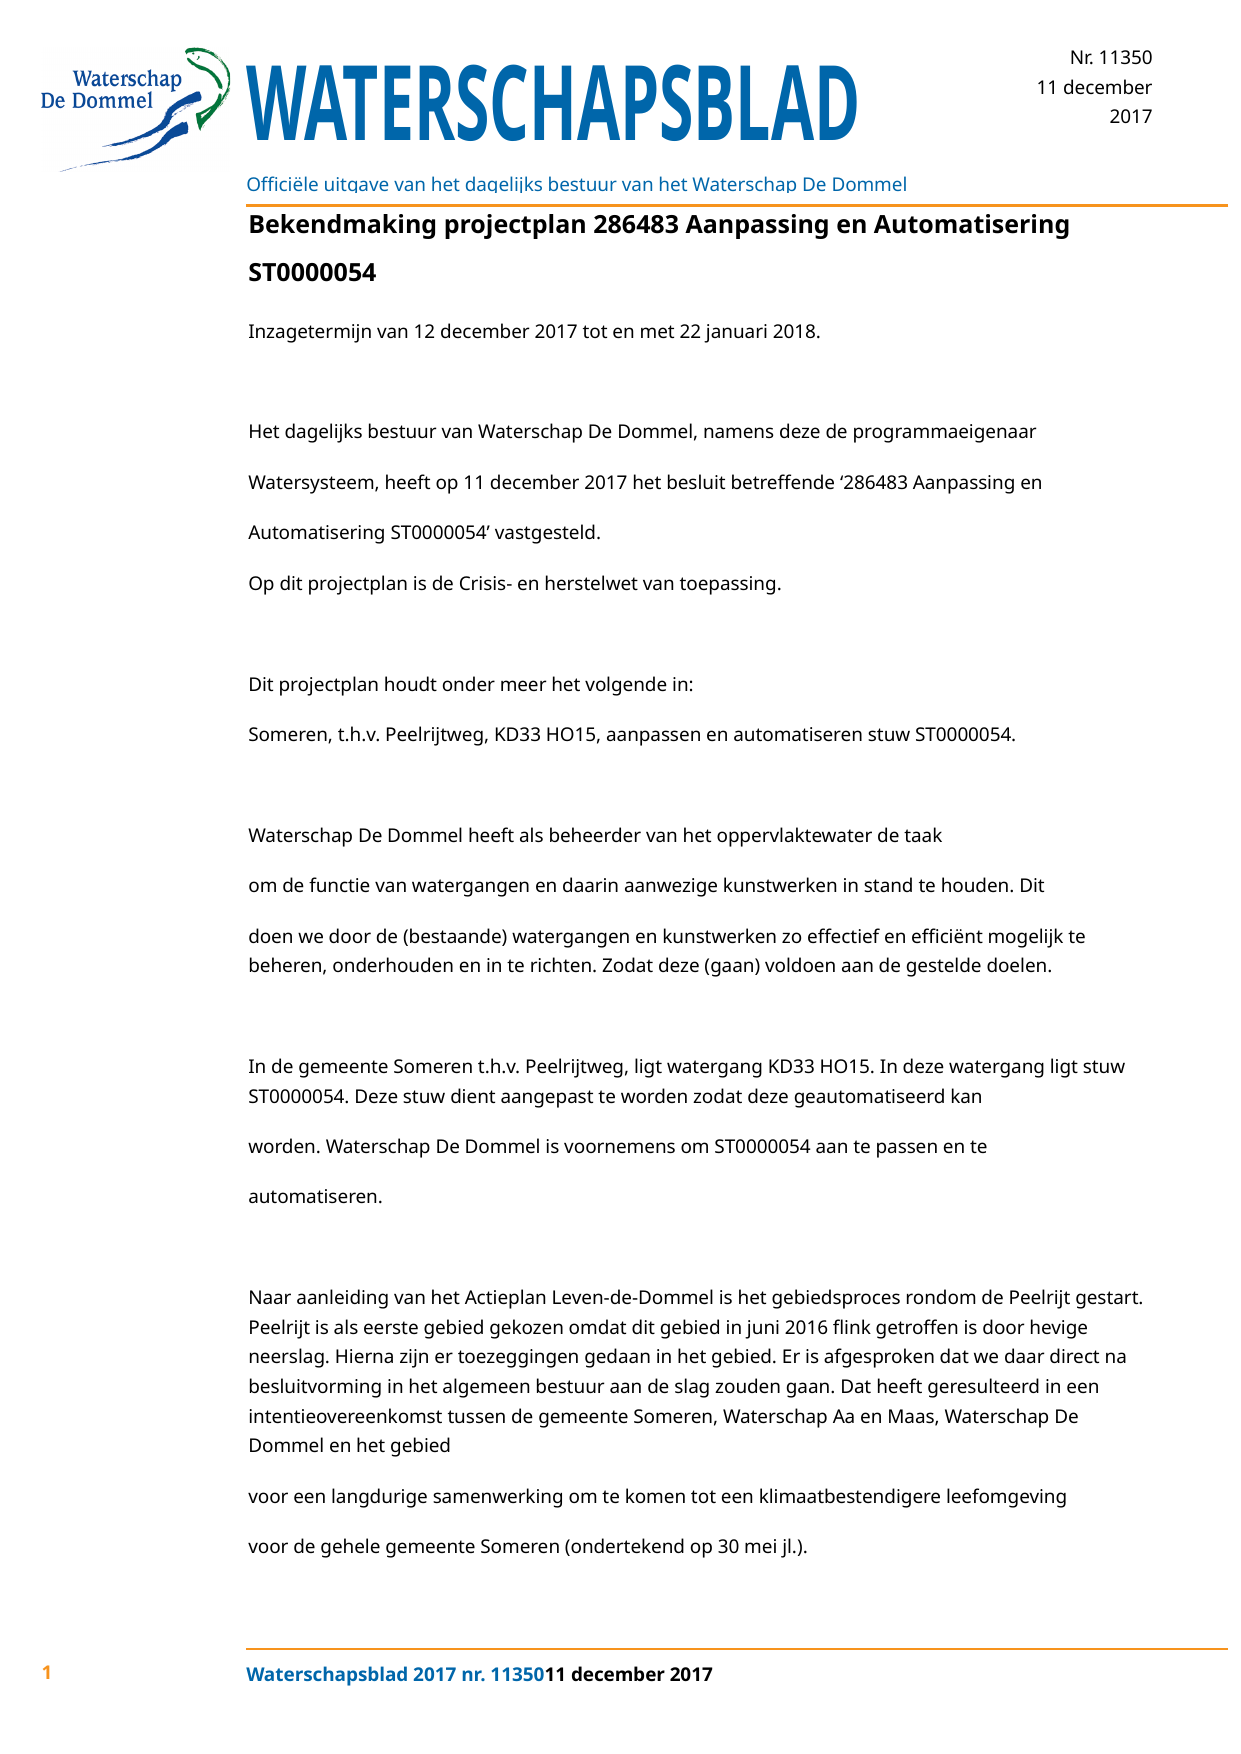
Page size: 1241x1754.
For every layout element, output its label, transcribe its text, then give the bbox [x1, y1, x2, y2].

text om de functie van watergangen en daarin aanwezige kunstwerken in stand te houden. Dit [248, 872, 1152, 898]
text Bekendmaking projectplan 286483 Aanpassing en Automatisering ST0000054 [248, 207, 1152, 288]
text Automatisering ST0000054’ vastgesteld. [248, 519, 1152, 545]
text worden. Waterschap De Dommel is voornemens om ST0000054 aan te passen en te [248, 1133, 1152, 1159]
text Someren, t.h.v. Peelrijtweg, KD33 HO15, aanpassen en automatiseren stuw ST0000054. [248, 721, 1152, 747]
text Het dagelijks bestuur van Waterschap De Dommel, namens deze de programmaeigenaar [248, 419, 1152, 444]
text voor een langdurige samenwerking om te komen tot een klimaatbestendigere leefomgeving [248, 1483, 1152, 1509]
text doen we door de (bestaande) watergangen en kunstwerken zo effectief en efficiënt mogelijk te beheren, onderhouden en in te richten. Zodat deze (gaan) voldoen aan de gestelde doelen. [248, 923, 1152, 978]
text Op dit projectplan is de Crisis- en herstelwet van toepassing. [248, 570, 1152, 596]
text automatiseren. [248, 1184, 1152, 1209]
picture [41, 47, 231, 172]
text In de gemeente Someren t.h.v. Peelrijtweg, ligt watergang KD33 HO15. In deze watergang ligt stuw ST0000054. Deze stuw dient aangepast te worden zodat deze geautomatiseerd kan [248, 1053, 1152, 1109]
text Watersysteem, heeft op 11 december 2017 het besluit betreffende ‘286483 Aanpassing en [248, 469, 1152, 495]
text Dit projectplan houdt onder meer het volgende in: [248, 671, 1152, 697]
text Inzagetermijn van 12 december 2017 tot en met 22 januari 2018. [248, 318, 1152, 344]
text Naar aanleiding van het Actieplan Leven-de-Dommel is het gebiedsproces rondom de Peelrijt gestart. Peelrijt is als eerste gebied gekozen omdat dit gebied in juni 2016 flink getroffen is door hevige neerslag. Hierna zijn er toezeggingen gedaan in het gebied. Er is afgesproken dat we daar direct na besluitvorming in het algemeen bestuur aan de slag zouden gaan. Dat heeft geresulteerd in een intentieovereenkomst tussen de gemeente Someren, Waterschap Aa en Maas, Waterschap De Dommel en het gebied [248, 1284, 1152, 1458]
text voor de gehele gemeente Someren (ondertekend op 30 mei jl.). [248, 1533, 1152, 1559]
text Waterschap De Dommel heeft als beheerder van het oppervlaktewater de taak [248, 822, 1152, 848]
